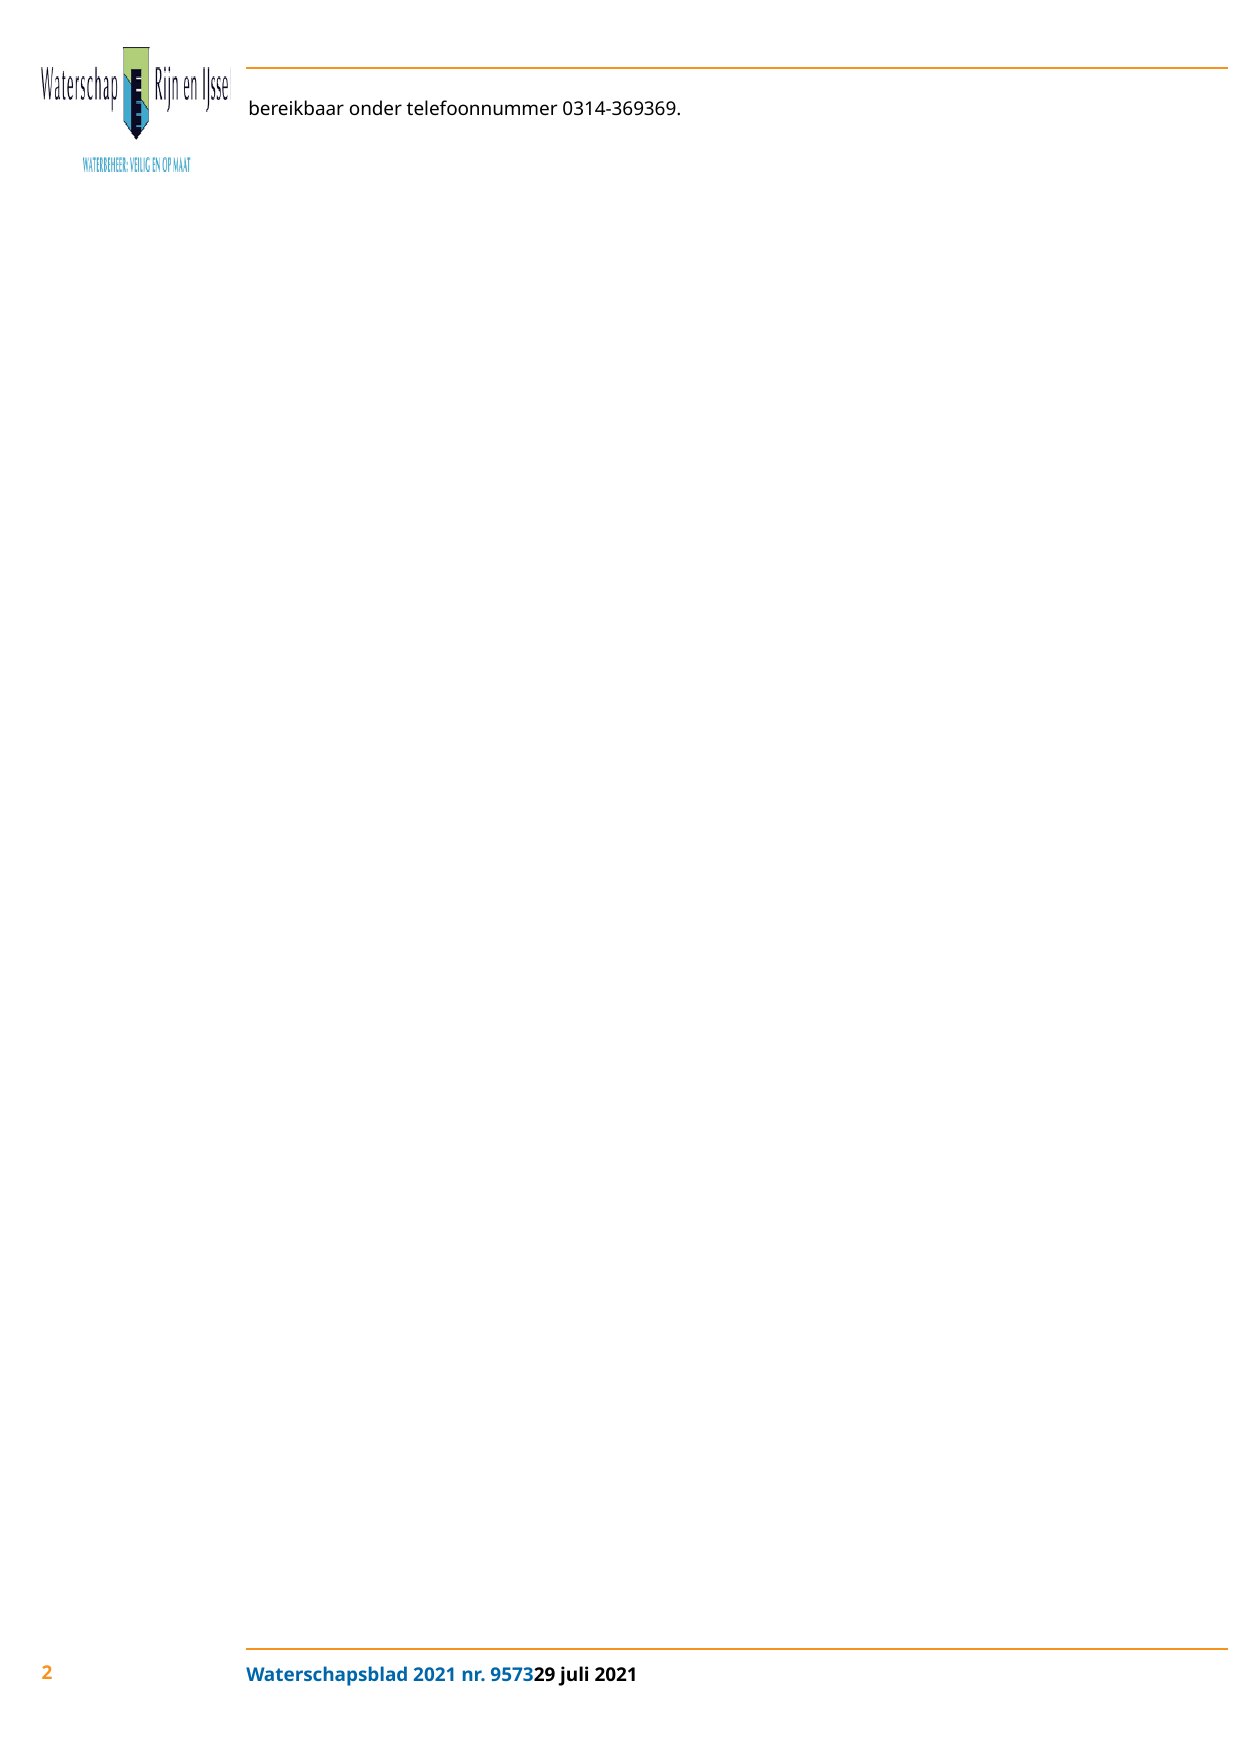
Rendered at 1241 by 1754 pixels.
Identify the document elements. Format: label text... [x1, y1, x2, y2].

text bereikbaar onder telefoonnummer 0314-369369. [248, 95, 1152, 121]
picture [41, 47, 231, 172]
